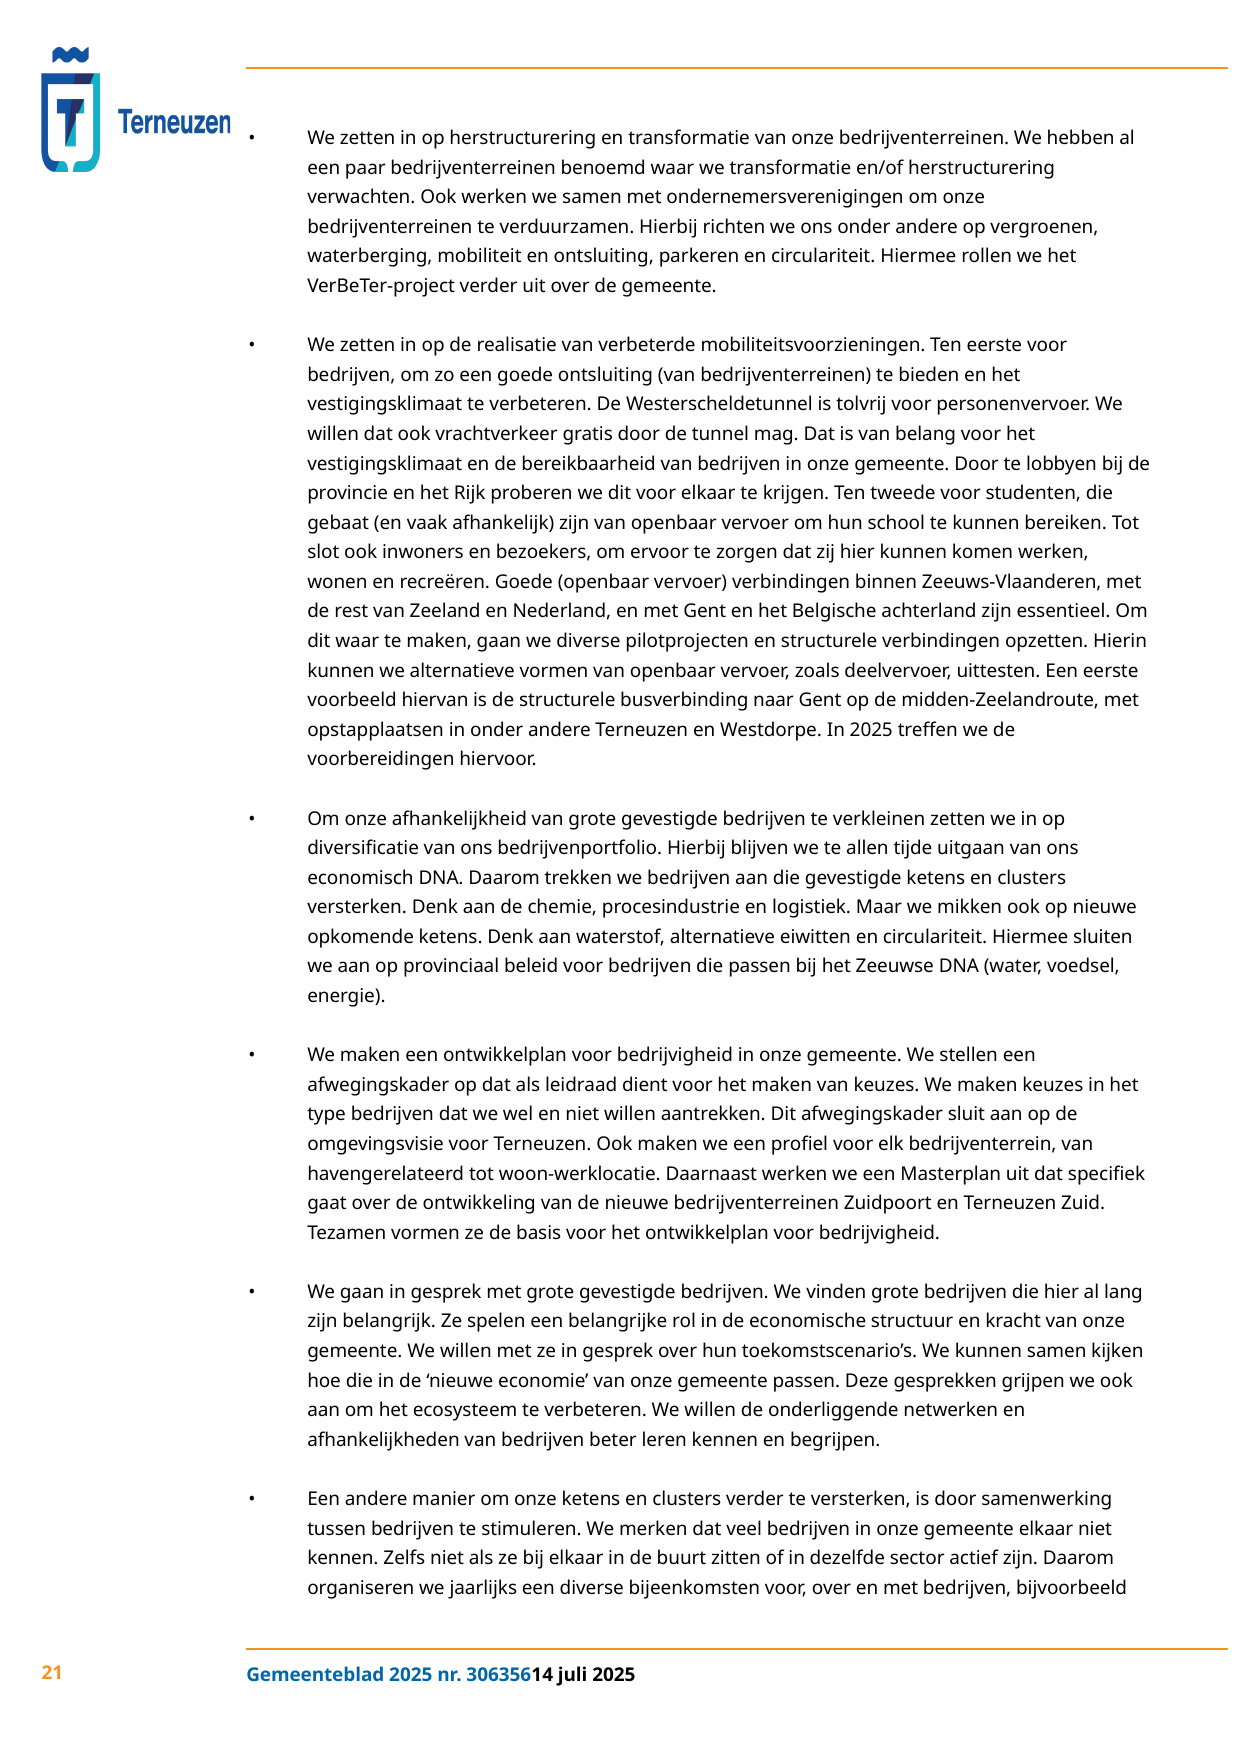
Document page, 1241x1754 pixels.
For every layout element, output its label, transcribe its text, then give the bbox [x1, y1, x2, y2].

list Om onze afhankelijkheid van grote gevestigde bedrijven te verkleinen zetten we in op diversificatie van ons bedrijvenportfolio. Hierbij blijven we te allen tijde uitgaan van ons economisch DNA. Daarom trekken we bedrijven aan die gevestigde ketens en clusters versterken. Denk aan de chemie, procesindustrie en logistiek. Maar we mikken ook op nieuwe opkomende ketens. Denk aan waterstof, alternatieve eiwitten en circulariteit. Hiermee sluiten we aan op provinciaal beleid voor bedrijven die passen bij het Zeeuwse DNA (water, voedsel, energie). [248, 805, 1152, 1008]
list We zetten in op de realisatie van verbeterde mobiliteitsvoorzieningen. Ten eerste voor bedrijven, om zo een goede ontsluiting (van bedrijventerreinen) te bieden en het vestigingsklimaat te verbeteren. De Westerscheldetunnel is tolvrij voor personenvervoer. We willen dat ook vrachtverkeer gratis door de tunnel mag. Dat is van belang voor het vestigingsklimaat en de bereikbaarheid van bedrijven in onze gemeente. Door te lobbyen bij de provincie en het Rijk proberen we dit voor elkaar te krijgen. Ten tweede voor studenten, die gebaat (en vaak afhankelijk) zijn van openbaar vervoer om hun school te kunnen bereiken. Tot slot ook inwoners en bezoekers, om ervoor te zorgen dat zij hier kunnen komen werken, wonen en recreëren. Goede (openbaar vervoer) verbindingen binnen Zeeuws-Vlaanderen, met de rest van Zeeland en Nederland, en met Gent en het Belgische achterland zijn essentieel. Om dit waar te maken, gaan we diverse pilotprojecten en structurele verbindingen opzetten. Hierin kunnen we alternatieve vormen van openbaar vervoer, zoals deelvervoer, uittesten. Een eerste voorbeeld hiervan is de structurele busverbinding naar Gent op de midden-Zeelandroute, met opstapplaatsen in onder andere Terneuzen en Westdorpe. In 2025 treffen we de voorbereidingen hiervoor. [248, 331, 1152, 771]
list Een andere manier om onze ketens en clusters verder te versterken, is door samenwerking tussen bedrijven te stimuleren. We merken dat veel bedrijven in onze gemeente elkaar niet kennen. Zelfs niet als ze bij elkaar in de buurt zitten of in dezelfde sector actief zijn. Daarom organiseren we jaarlijks een diverse bijeenkomsten voor, over en met bedrijven, bijvoorbeeld [248, 1485, 1152, 1600]
list We zetten in op herstructurering en transformatie van onze bedrijventerreinen. We hebben al een paar bedrijventerreinen benoemd waar we transformatie en/of herstructurering verwachten. Ook werken we samen met ondernemersverenigingen om onze bedrijventerreinen te verduurzamen. Hierbij richten we ons onder andere op vergroenen, waterberging, mobiliteit en ontsluiting, parkeren en circulariteit. Hiermee rollen we het VerBeTer-project verder uit over de gemeente. [248, 124, 1152, 298]
list We gaan in gesprek met grote gevestigde bedrijven. We vinden grote bedrijven die hier al lang zijn belangrijk. Ze spelen een belangrijke rol in de economische structuur en kracht van onze gemeente. We willen met ze in gesprek over hun toekomstscenario’s. We kunnen samen kijken hoe die in de ‘nieuwe economie’ van onze gemeente passen. Deze gesprekken grijpen we ook aan om het ecosysteem te verbeteren. We willen de onderliggende netwerken en afhankelijkheden van bedrijven beter leren kennen en begrijpen. [248, 1278, 1152, 1452]
picture [41, 47, 231, 172]
list We maken een ontwikkelplan voor bedrijvigheid in onze gemeente. We stellen een afwegingskader op dat als leidraad dient voor het maken van keuzes. We maken keuzes in het type bedrijven dat we wel en niet willen aantrekken. Dit afwegingskader sluit aan op de omgevingsvisie voor Terneuzen. Ook maken we een profiel voor elk bedrijventerrein, van havengerelateerd tot woon-werklocatie. Daarnaast werken we een Masterplan uit dat specifiek gaat over de ontwikkeling van de nieuwe bedrijventerreinen Zuidpoort en Terneuzen Zuid. Tezamen vormen ze de basis voor het ontwikkelplan voor bedrijvigheid. [248, 1041, 1152, 1245]
